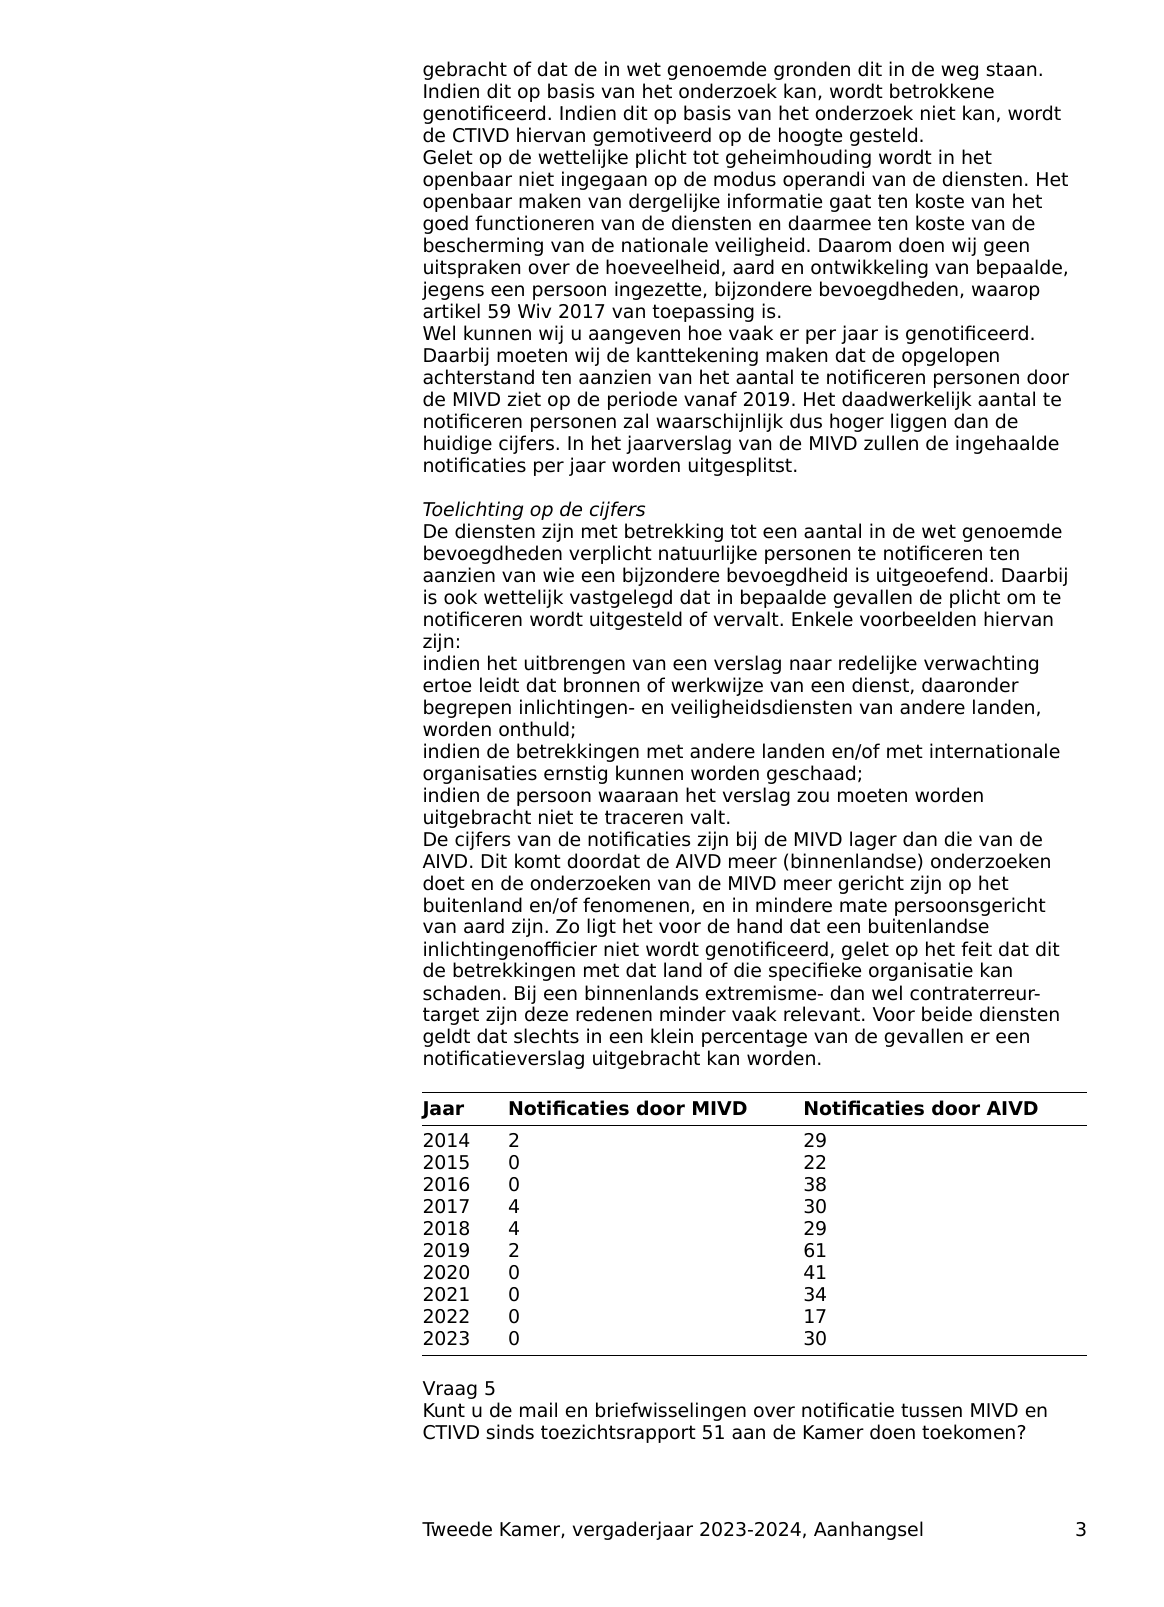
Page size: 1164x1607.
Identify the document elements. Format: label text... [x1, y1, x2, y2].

table_cell 0 [502, 1174, 797, 1196]
table_cell 2 [502, 1126, 797, 1152]
text De cijfers van de notificaties zijn bij de MIVD lager dan die van de AIVD. Dit komt doordat de AIVD meer (binnenlandse) onderzoeken doet en de onderzoeken van de MIVD meer gericht zijn op het buitenland en/of fenomenen, en in mindere mate persoonsgericht van aard zijn. Zo ligt het voor de hand dat een buitenlandse inlichtingenofficier niet wordt genotificeerd, gelet op het feit dat dit de betrekkingen met dat land of die specifieke organisatie kan schaden. Bij een binnenlands extremisme- dan wel contraterreur-target zijn deze redenen minder vaak relevant. Voor beide diensten geldt dat slechts in een klein percentage van de gevallen er een notificatieverslag uitgebracht kan worden. [422, 828, 1087, 1070]
table_cell 22 [797, 1152, 1087, 1174]
table_cell 2 [502, 1240, 797, 1262]
table_cell 34 [797, 1284, 1087, 1306]
table_cell 2020 [422, 1262, 502, 1284]
table_cell 29 [797, 1126, 1087, 1152]
table_header Jaar [422, 1093, 502, 1124]
table_cell 38 [797, 1174, 1087, 1196]
table_cell 2018 [422, 1218, 502, 1240]
text indien de persoon waaraan het verslag zou moeten worden uitgebracht niet te traceren valt. [422, 784, 1087, 828]
table_cell 2023 [422, 1328, 502, 1355]
text Kunt u de mail en briefwisselingen over notificatie tussen MIVD en CTIVD sinds toezichtsrapport 51 aan de Kamer doen toekomen? [422, 1400, 1087, 1444]
table_cell 0 [502, 1306, 797, 1328]
text gebracht of dat de in wet genoemde gronden dit in de weg staan. Indien dit op basis van het onderzoek kan, wordt betrokkene genotificeerd. Indien dit op basis van het onderzoek niet kan, wordt de CTIVD hiervan gemotiveerd op de hoogte gesteld. [422, 59, 1087, 147]
table_cell 30 [797, 1196, 1087, 1218]
text Gelet op de wettelijke plicht tot geheimhouding wordt in het openbaar niet ingegaan op de modus operandi van de diensten. Het openbaar maken van dergelijke informatie gaat ten koste van het goed functioneren van de diensten en daarmee ten koste van de bescherming van de nationale veiligheid. Daarom doen wij geen uitspraken over de hoeveelheid, aard en ontwikkeling van bepaalde, jegens een persoon ingezette, bijzondere bevoegdheden, waarop artikel 59 Wiv 2017 van toepassing is. [422, 147, 1087, 323]
table_cell 29 [797, 1218, 1087, 1240]
table_cell 2021 [422, 1284, 502, 1306]
table_cell 2022 [422, 1306, 502, 1328]
text indien het uitbrengen van een verslag naar redelijke verwachting ertoe leidt dat bronnen of werkwijze van een dienst, daaronder begrepen inlichtingen- en veiligheidsdiensten van andere landen, worden onthuld; [422, 653, 1087, 741]
table_header Notificaties door AIVD [797, 1093, 1087, 1124]
table_cell 17 [797, 1306, 1087, 1328]
table_header Notificaties door MIVD [502, 1093, 797, 1124]
text Wel kunnen wij u aangeven hoe vaak er per jaar is genotificeerd. Daarbij moeten wij de kanttekening maken dat de opgelopen achterstand ten aanzien van het aantal te notificeren personen door de MIVD ziet op de periode vanaf 2019. Het daadwerkelijk aantal te notificeren personen zal waarschijnlijk dus hoger liggen dan de huidige cijfers. In het jaarverslag van de MIVD zullen de ingehaalde notificaties per jaar worden uitgesplitst. [422, 323, 1087, 477]
table_cell 2014 [422, 1126, 502, 1152]
table_cell 2015 [422, 1152, 502, 1174]
table_cell 61 [797, 1240, 1087, 1262]
table_cell 30 [797, 1328, 1087, 1355]
text De diensten zijn met betrekking tot een aantal in de wet genoemde bevoegdheden verplicht natuurlijke personen te notificeren ten aanzien van wie een bijzondere bevoegdheid is uitgeoefend. Daarbij is ook wettelijk vastgelegd dat in bepaalde gevallen de plicht om te notificeren wordt uitgesteld of vervalt. Enkele voorbeelden hiervan zijn: [422, 521, 1087, 653]
table_cell 4 [502, 1218, 797, 1240]
table_cell 4 [502, 1196, 797, 1218]
table_cell 0 [502, 1262, 797, 1284]
table_cell 2017 [422, 1196, 502, 1218]
table_cell 0 [502, 1152, 797, 1174]
text Vraag 5 [422, 1378, 1087, 1400]
table_cell 41 [797, 1262, 1087, 1284]
table_cell 2016 [422, 1174, 502, 1196]
text Toelichting op de cijfers [422, 499, 1087, 521]
table_cell 0 [502, 1328, 797, 1355]
text indien de betrekkingen met andere landen en/of met internationale organisaties ernstig kunnen worden geschaad; [422, 741, 1087, 784]
table_cell 0 [502, 1284, 797, 1306]
table_cell 2019 [422, 1240, 502, 1262]
